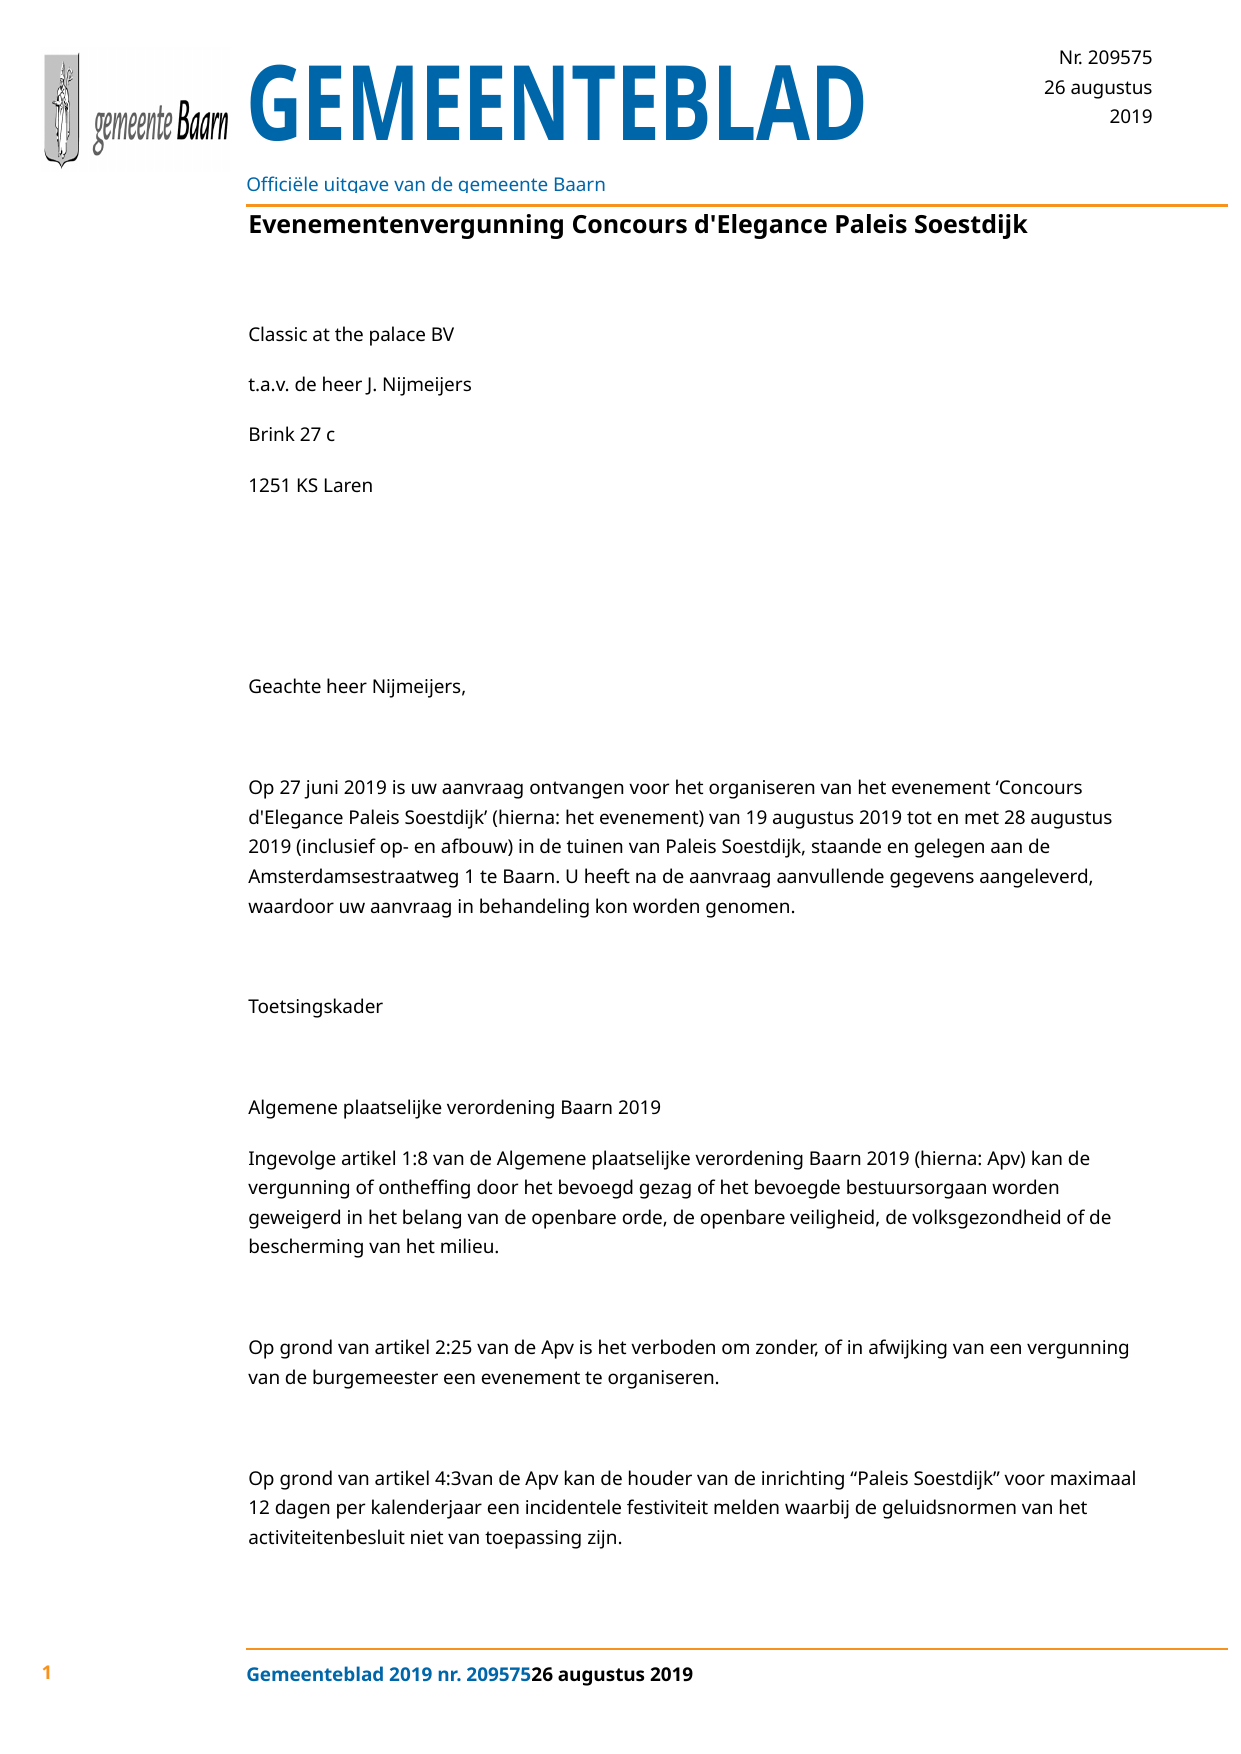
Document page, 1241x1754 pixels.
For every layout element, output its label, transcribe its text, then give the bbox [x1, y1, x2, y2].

text Algemene plaatselijke verordening Baarn 2019 [248, 1094, 1152, 1120]
text 1251 KS Laren [248, 472, 1152, 498]
text Op 27 juni 2019 is uw aanvraag ontvangen voor het organiseren van het evenement ‘Concours d'Elegance Paleis Soestdijk’ (hierna: het evenement) van 19 augustus 2019 tot en met 28 augustus 2019 (inclusief op- en afbouw) in de tuinen van Paleis Soestdijk, staande en gelegen aan de Amsterdamsestraatweg 1 te Baarn. U heeft na de aanvraag aanvullende gegevens aangeleverd, waardoor uw aanvraag in behandeling kon worden genomen. [248, 774, 1152, 918]
text Toetsingskader [248, 994, 1152, 1019]
text Brink 27 c [248, 422, 1152, 447]
picture [41, 47, 231, 172]
text Ingevolge artikel 1:8 van de Algemene plaatselijke verordening Baarn 2019 (hierna: Apv) kan de vergunning of ontheffing door het bevoegd gezag of het bevoegde bestuursorgaan worden geweigerd in het belang van de openbare orde, de openbare veiligheid, de volksgezondheid of de bescherming van het milieu. [248, 1145, 1152, 1259]
text t.a.v. de heer J. Nijmeijers [248, 371, 1152, 397]
text Classic at the palace BV [248, 321, 1152, 346]
text Op grond van artikel 4:3van de Apv kan de houder van de inrichting “Paleis Soestdijk” voor maximaal 12 dagen per kalenderjaar een incidentele festiviteit melden waarbij de geluidsnormen van het activiteitenbesluit niet van toepassing zijn. [248, 1465, 1152, 1550]
text Op grond van artikel 2:25 van de Apv is het verboden om zonder, of in afwijking van een vergunning van de burgemeester een evenement te organiseren. [248, 1334, 1152, 1390]
text Geachte heer Nijmeijers, [248, 674, 1152, 699]
text Evenementenvergunning Concours d'Elegance Paleis Soestdijk [248, 207, 1152, 241]
